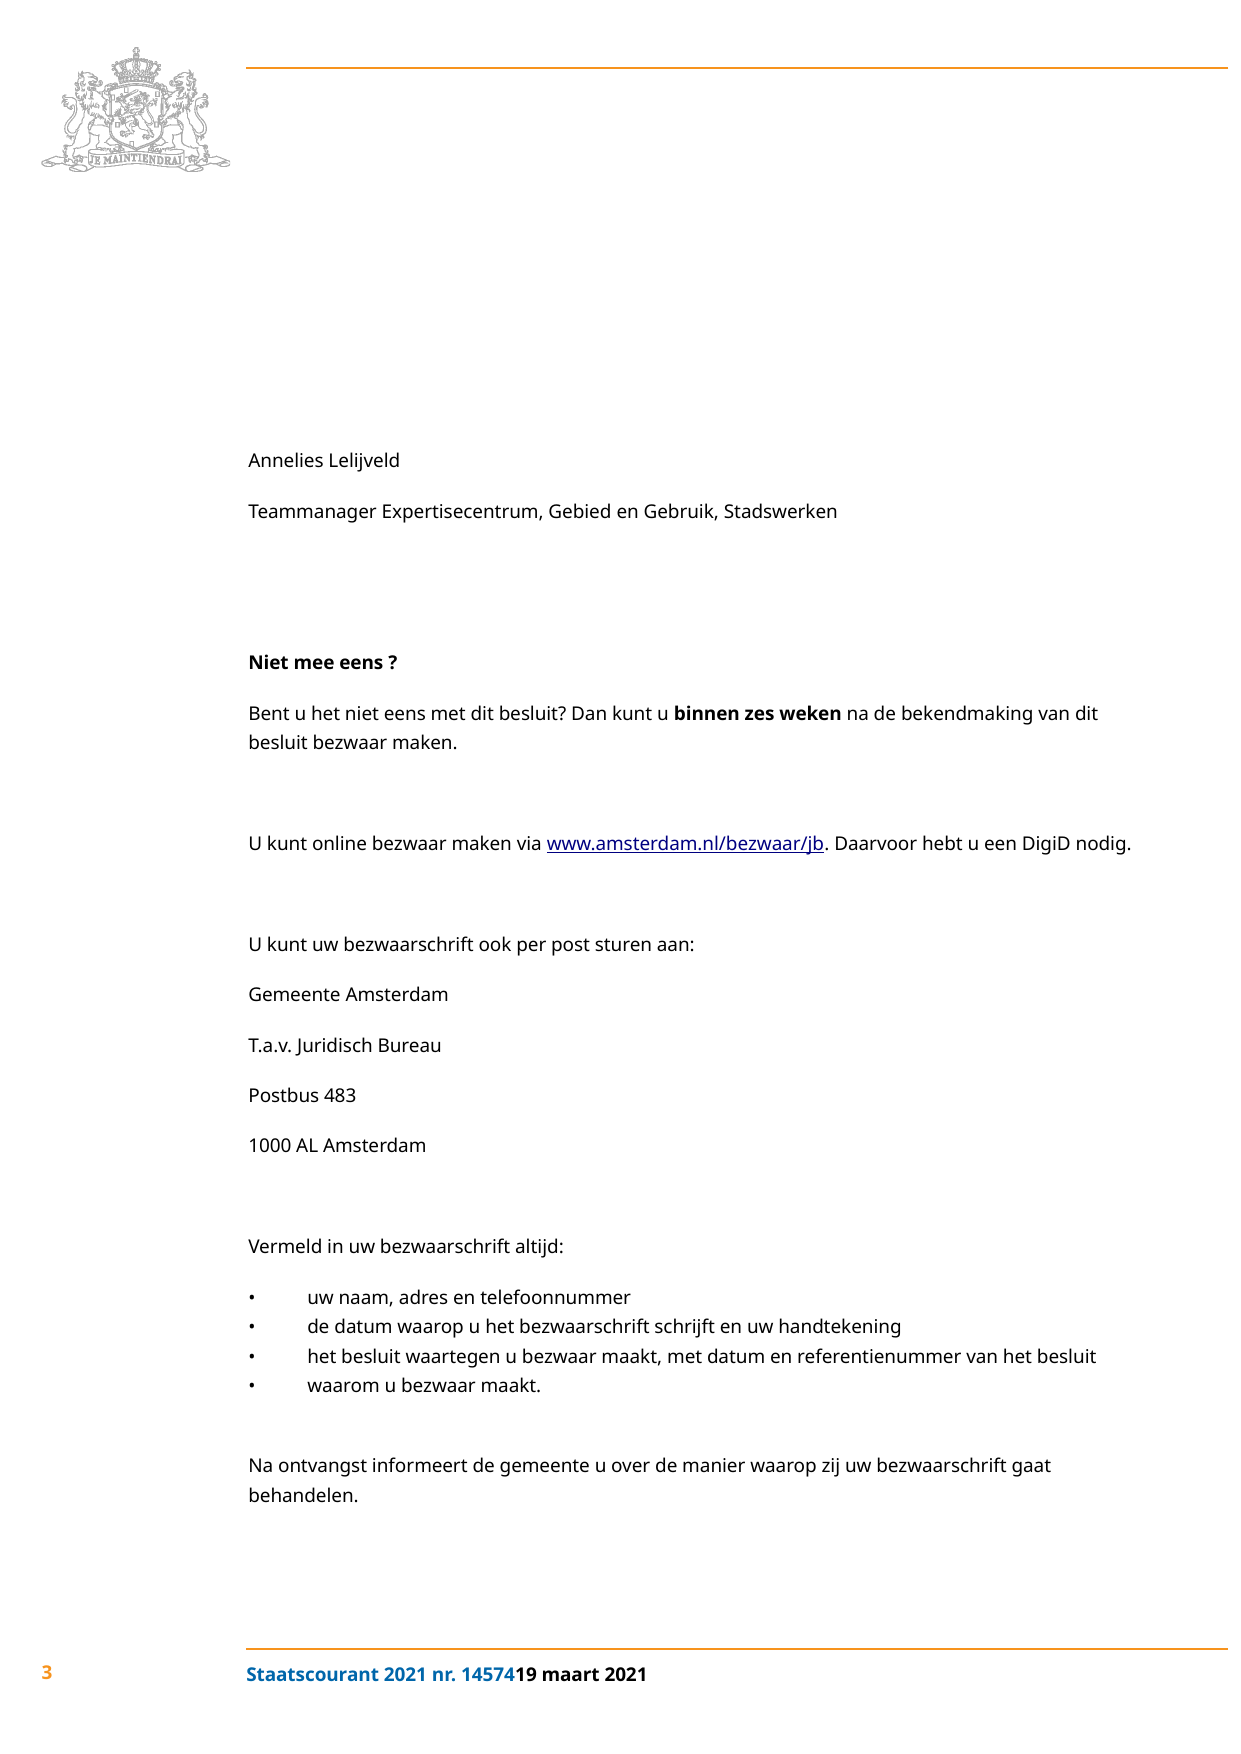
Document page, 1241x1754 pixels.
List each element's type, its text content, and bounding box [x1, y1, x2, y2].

text Postbus 483 [248, 1082, 1152, 1108]
text 1000 AL Amsterdam [248, 1133, 1152, 1158]
text T.a.v. Juridisch Bureau [248, 1032, 1152, 1058]
list waarom u bezwaar maakt. [248, 1373, 1152, 1398]
text Gemeente Amsterdam [248, 981, 1152, 1007]
text Niet mee eens ? [248, 649, 1152, 675]
list het besluit waartegen u bezwaar maakt, met datum en referentienummer van het besluit [248, 1343, 1152, 1369]
list uw naam, adres en telefoonnummer [248, 1284, 1152, 1310]
text Annelies Lelijveld [248, 448, 1152, 473]
text Vermeld in uw bezwaarschrift altijd: [248, 1233, 1152, 1259]
text U kunt uw bezwaarschrift ook per post sturen aan: [248, 931, 1152, 957]
text Na ontvangst informeert de gemeente u over de manier waarop zij uw bezwaarschrift gaat behandelen. [248, 1453, 1152, 1508]
list de datum waarop u het bezwaarschrift schrijft en uw handtekening [248, 1313, 1152, 1339]
text Bent u het niet eens met dit besluit? Dan kunt u binnen zes weken na de bekendmaking van dit besluit bezwaar maken. [248, 700, 1152, 755]
text U kunt online bezwaar maken via www.amsterdam.nl/bezwaar/jb. Daarvoor hebt u een DigiD nodig. [248, 830, 1152, 856]
picture [41, 47, 231, 172]
text Teammanager Expertisecentrum, Gebied en Gebruik, Stadswerken [248, 498, 1152, 524]
